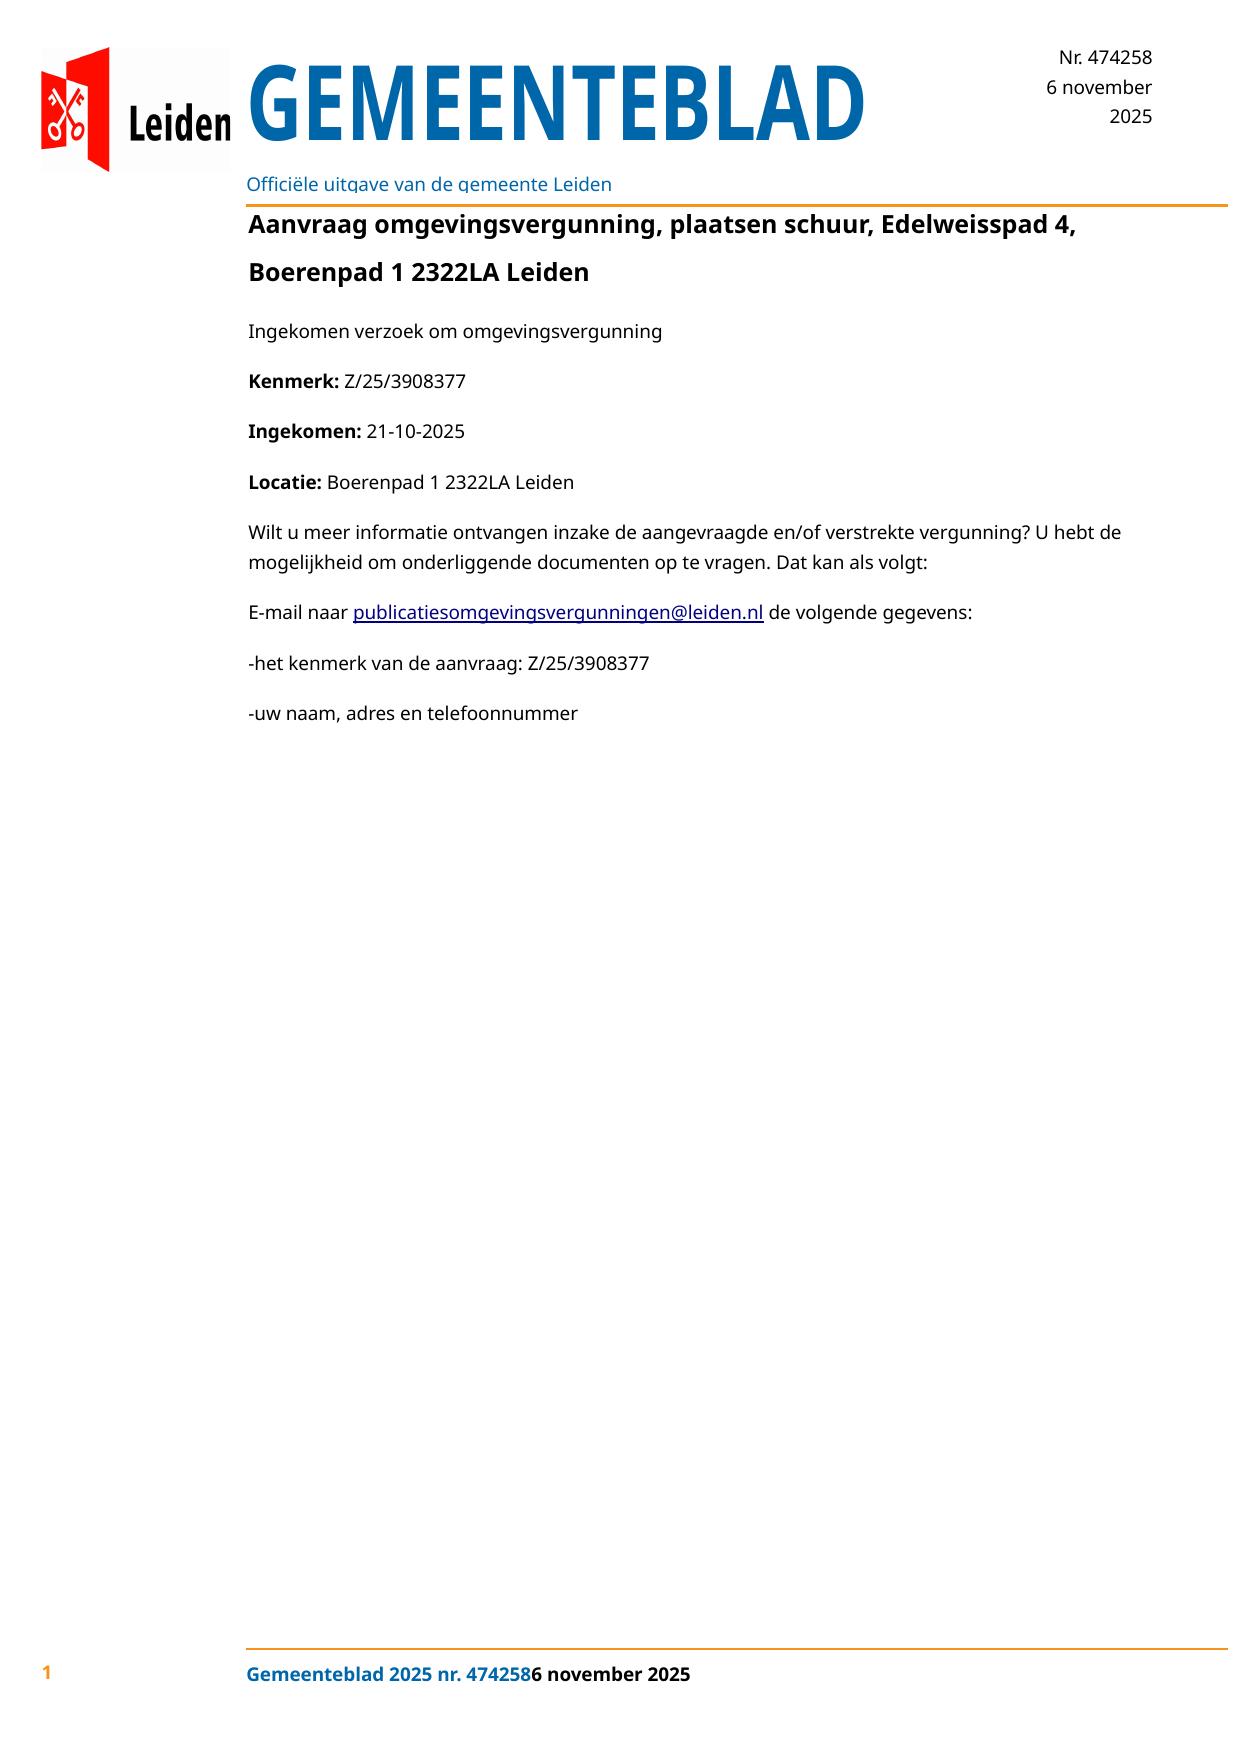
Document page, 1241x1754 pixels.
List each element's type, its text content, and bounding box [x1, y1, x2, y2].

text Locatie: Boerenpad 1 2322LA Leiden [248, 469, 1152, 495]
text -het kenmerk van de aanvraag: Z/25/3908377 [248, 650, 1152, 676]
text Ingekomen: 21-10-2025 [248, 419, 1152, 444]
text Wilt u meer informatie ontvangen inzake de aangevraagde en/of verstrekte vergunning? U hebt de mogelijkheid om onderliggende documenten op te vragen. Dat kan als volgt: [248, 519, 1152, 575]
text E-mail naar publicatiesomgevingsvergunningen@leiden.nl de volgende gegevens: [248, 599, 1152, 625]
text Ingekomen verzoek om omgevingsvergunning [248, 318, 1152, 344]
picture [41, 47, 231, 172]
text Aanvraag omgevingsvergunning, plaatsen schuur, Edelweisspad 4, Boerenpad 1 2322LA Leiden [248, 207, 1152, 288]
text -uw naam, adres en telefoonnummer [248, 700, 1152, 726]
text Kenmerk: Z/25/3908377 [248, 368, 1152, 394]
